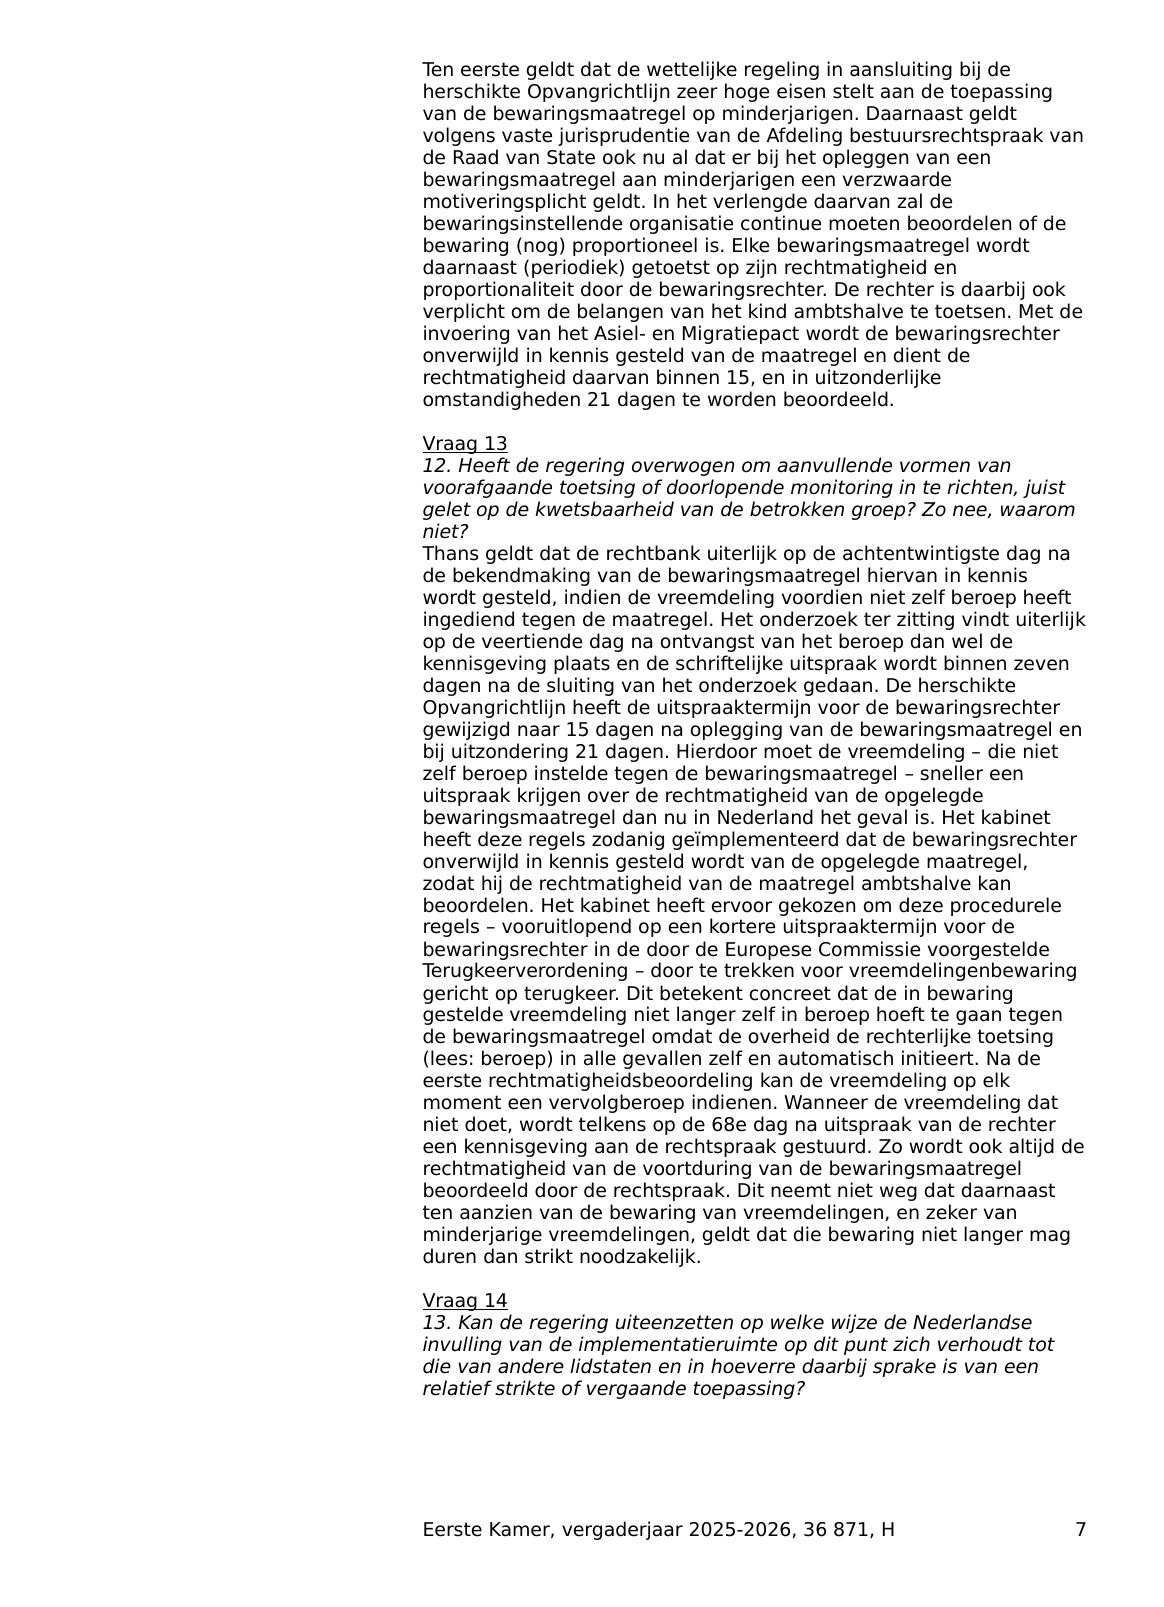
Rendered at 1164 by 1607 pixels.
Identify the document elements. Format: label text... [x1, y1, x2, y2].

text Vraag 14 [422, 1290, 1087, 1312]
text 12. Heeft de regering overwogen om aanvullende vormen van voorafgaande toetsing of doorlopende monitoring in te richten, juist gelet op de kwetsbaarheid van de betrokken groep? Zo nee, waarom niet? [422, 455, 1087, 543]
text Ten eerste geldt dat de wettelijke regeling in aansluiting bij de herschikte Opvangrichtlijn zeer hoge eisen stelt aan de toepassing van de bewaringsmaatregel op minderjarigen. Daarnaast geldt volgens vaste jurisprudentie van de Afdeling bestuursrechtspraak van de Raad van State ook nu al dat er bij het opleggen van een bewaringsmaatregel aan minderjarigen een verzwaarde motiveringsplicht geldt. In het verlengde daarvan zal de bewaringsinstellende organisatie continue moeten beoordelen of de bewaring (nog) proportioneel is. Elke bewaringsmaatregel wordt daarnaast (periodiek) getoetst op zijn rechtmatigheid en proportionaliteit door de bewaringsrechter. De rechter is daarbij ook verplicht om de belangen van het kind ambtshalve te toetsen. Met de invoering van het Asiel- en Migratiepact wordt de bewaringsrechter onverwijld in kennis gesteld van de maatregel en dient de rechtmatigheid daarvan binnen 15, en in uitzonderlijke omstandigheden 21 dagen te worden beoordeeld. [422, 59, 1087, 411]
text Vraag 13 [422, 433, 1087, 455]
text 13. Kan de regering uiteenzetten op welke wijze de Nederlandse invulling van de implementatieruimte op dit punt zich verhoudt tot die van andere lidstaten en in hoeverre daarbij sprake is van een relatief strikte of vergaande toepassing? [422, 1312, 1087, 1400]
text Thans geldt dat de rechtbank uiterlijk op de achtentwintigste dag na de bekendmaking van de bewaringsmaatregel hiervan in kennis wordt gesteld, indien de vreemdeling voordien niet zelf beroep heeft ingediend tegen de maatregel. Het onderzoek ter zitting vindt uiterlijk op de veertiende dag na ontvangst van het beroep dan wel de kennisgeving plaats en de schriftelijke uitspraak wordt binnen zeven dagen na de sluiting van het onderzoek gedaan. De herschikte Opvangrichtlijn heeft de uitspraaktermijn voor de bewaringsrechter gewijzigd naar 15 dagen na oplegging van de bewaringsmaatregel en bij uitzondering 21 dagen. Hierdoor moet de vreemdeling – die niet zelf beroep instelde tegen de bewaringsmaatregel – sneller een uitspraak krijgen over de rechtmatigheid van de opgelegde bewaringsmaatregel dan nu in Nederland het geval is. Het kabinet heeft deze regels zodanig geïmplementeerd dat de bewaringsrechter onverwijld in kennis gesteld wordt van de opgelegde maatregel, zodat hij de rechtmatigheid van de maatregel ambtshalve kan beoordelen. Het kabinet heeft ervoor gekozen om deze procedurele regels – vooruitlopend op een kortere uitspraaktermijn voor de bewaringsrechter in de door de Europese Commissie voorgestelde Terugkeerverordening – door te trekken voor vreemdelingenbewaring gericht op terugkeer. Dit betekent concreet dat de in bewaring gestelde vreemdeling niet langer zelf in beroep hoeft te gaan tegen de bewaringsmaatregel omdat de overheid de rechterlijke toetsing (lees: beroep) in alle gevallen zelf en automatisch initieert. Na de eerste rechtmatigheidsbeoordeling kan de vreemdeling op elk moment een vervolgberoep indienen. Wanneer de vreemdeling dat niet doet, wordt telkens op de 68e dag na uitspraak van de rechter een kennisgeving aan de rechtspraak gestuurd. Zo wordt ook altijd de rechtmatigheid van de voortduring van de bewaringsmaatregel beoordeeld door de rechtspraak. Dit neemt niet weg dat daarnaast ten aanzien van de bewaring van vreemdelingen, en zeker van minderjarige vreemdelingen, geldt dat die bewaring niet langer mag duren dan strikt noodzakelijk. [422, 543, 1087, 1268]
